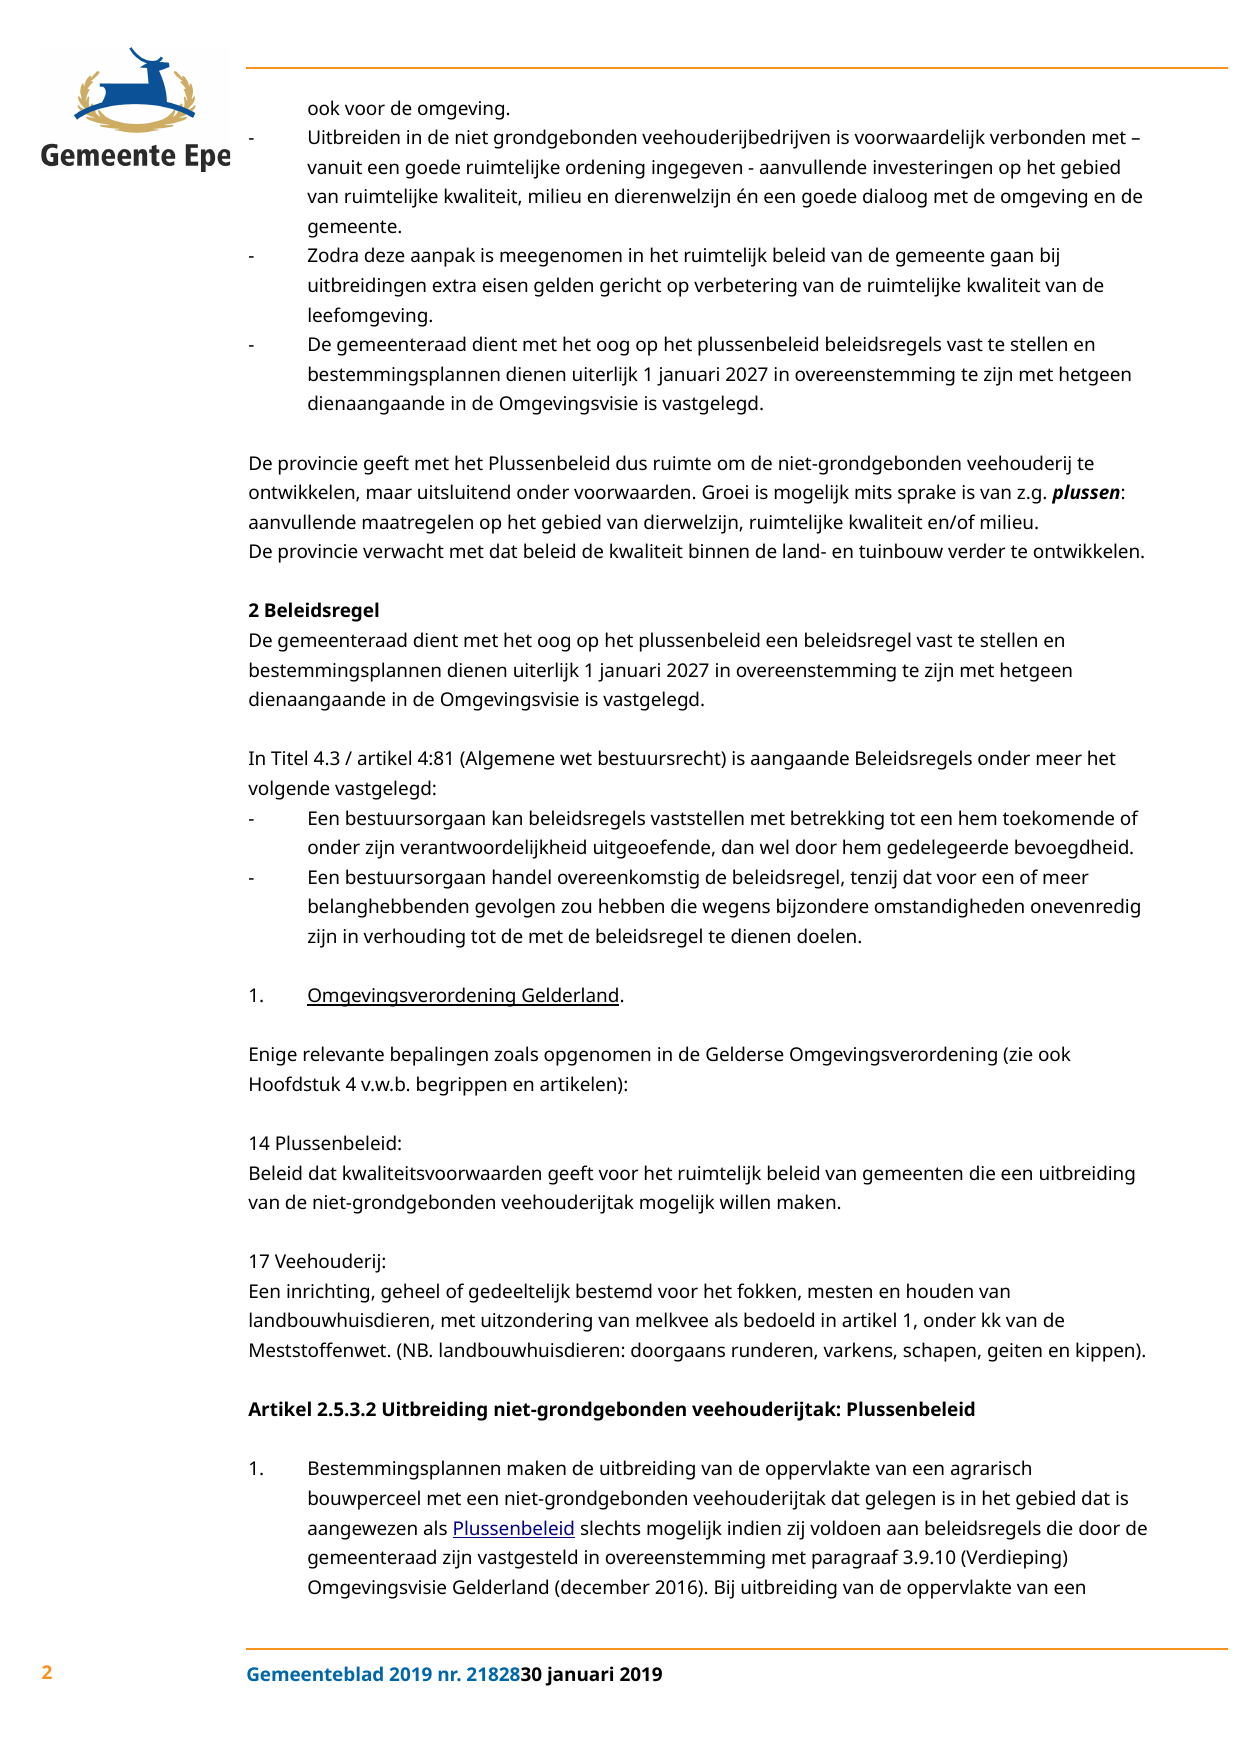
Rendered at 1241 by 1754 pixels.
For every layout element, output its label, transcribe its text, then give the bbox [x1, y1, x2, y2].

list Omgevingsverordening Gelderland. [248, 982, 1152, 1008]
text De provincie geeft met het Plussenbeleid dus ruimte om de niet-grondgebonden veehouderij te ontwikkelen, maar uitsluitend onder voorwaarden. Groei is mogelijk mits sprake is van z.g. plussen: aanvullende maatregelen op het gebied van dierwelzijn, ruimtelijke kwaliteit en/of milieu. [248, 450, 1152, 535]
text Enige relevante bepalingen zoals opgenomen in de Gelderse Omgevingsverordening (zie ook Hoofdstuk 4 v.w.b. begrippen en artikelen): [248, 1041, 1152, 1097]
text Een inrichting, geheel of gedeeltelijk bestemd voor het fokken, mesten en houden van landbouwhuisdieren, met uitzondering van melkvee als bedoeld in artikel 1, onder kk van de Meststoffenwet. (NB. landbouwhuisdieren: doorgaans runderen, varkens, schapen, geiten en kippen). [248, 1278, 1152, 1363]
list Een bestuursorgaan handel overeenkomstig de beleidsregel, tenzij dat voor een of meer belanghebbenden gevolgen zou hebben die wegens bijzondere omstandigheden onevenredig zijn in verhouding tot de met de beleidsregel te dienen doelen. [248, 864, 1152, 949]
text De gemeenteraad dient met het oog op het plussenbeleid een beleidsregel vast te stellen en bestemmingsplannen dienen uiterlijk 1 januari 2027 in overeenstemming te zijn met hetgeen dienaangaande in de Omgevingsvisie is vastgelegd. [248, 627, 1152, 712]
text Artikel 2.5.3.2 Uitbreiding niet-grondgebonden veehouderijtak: Plussenbeleid [248, 1396, 1152, 1422]
list De gemeenteraad dient met het oog op het plussenbeleid beleidsregels vast te stellen en bestemmingsplannen dienen uiterlijk 1 januari 2027 in overeenstemming te zijn met hetgeen dienaangaande in de Omgevingsvisie is vastgelegd. [248, 331, 1152, 416]
list Zodra deze aanpak is meegenomen in het ruimtelijk beleid van de gemeente gaan bij uitbreidingen extra eisen gelden gericht op verbetering van de ruimtelijke kwaliteit van de leefomgeving. [248, 243, 1152, 328]
text 14 Plussenbeleid: [248, 1130, 1152, 1156]
list ook voor de omgeving. [248, 95, 1152, 121]
picture [41, 47, 231, 172]
text 2 Beleidsregel [248, 598, 1152, 623]
text In Titel 4.3 / artikel 4:81 (Algemene wet bestuursrecht) is aangaande Beleidsregels onder meer het volgende vastgelegd: [248, 746, 1152, 801]
list Uitbreiden in de niet grondgebonden veehouderijbedrijven is voorwaardelijk verbonden met – vanuit een goede ruimtelijke ordening ingegeven - aanvullende investeringen op het gebied van ruimtelijke kwaliteit, milieu en dierenwelzijn én een goede dialoog met de omgeving en de gemeente. [248, 124, 1152, 239]
list Bestemmingsplannen maken de uitbreiding van de oppervlakte van een agrarisch bouwperceel met een niet-grondgebonden veehouderijtak dat gelegen is in het gebied dat is aangewezen als Plussenbeleid slechts mogelijk indien zij voldoen aan beleidsregels die door de gemeenteraad zijn vastgesteld in overeenstemming met paragraaf 3.9.10 (Verdieping) Omgevingsvisie Gelderland (december 2016). Bij uitbreiding van de oppervlakte van een [248, 1456, 1152, 1600]
text Beleid dat kwaliteitsvoorwaarden geeft voor het ruimtelijk beleid van gemeenten die een uitbreiding van de niet-grondgebonden veehouderijtak mogelijk willen maken. [248, 1160, 1152, 1215]
list Een bestuursorgaan kan beleidsregels vaststellen met betrekking tot een hem toekomende of onder zijn verantwoordelijkheid uitgeoefende, dan wel door hem gedelegeerde bevoegdheid. [248, 805, 1152, 860]
text 17 Veehouderij: [248, 1248, 1152, 1274]
text De provincie verwacht met dat beleid de kwaliteit binnen de land- en tuinbouw verder te ontwikkelen. [248, 538, 1152, 564]
